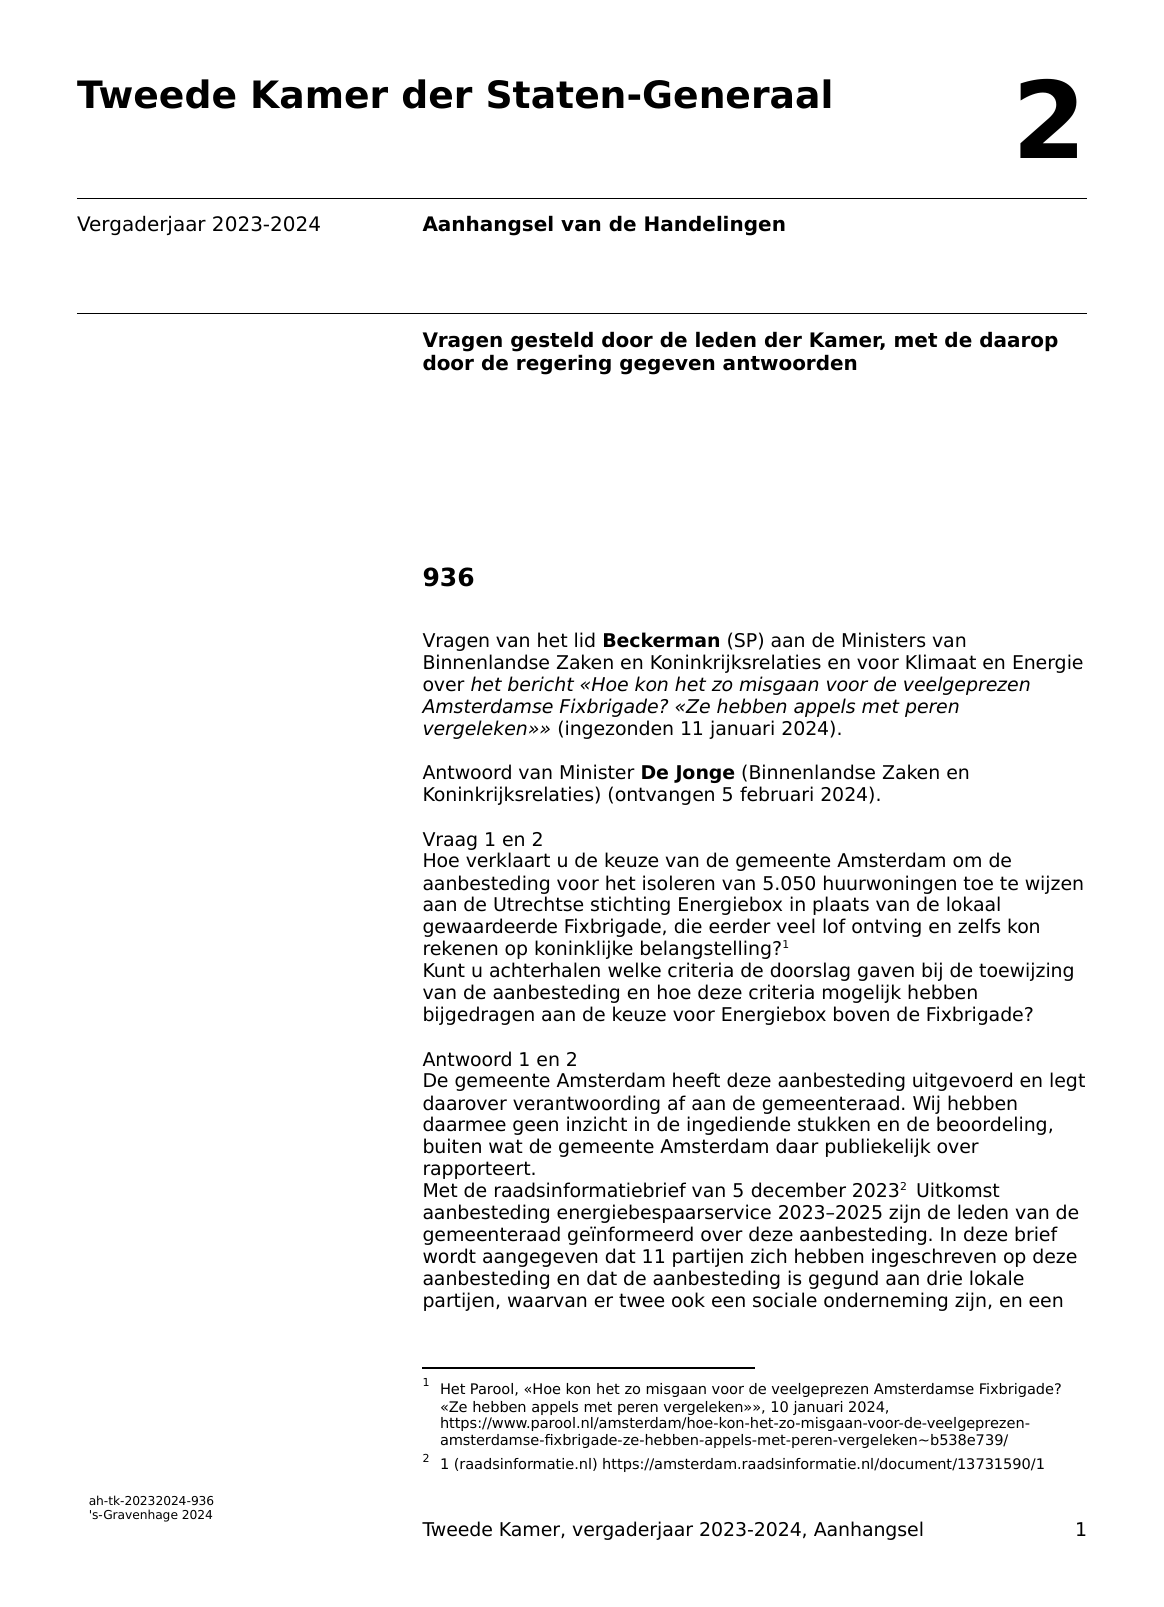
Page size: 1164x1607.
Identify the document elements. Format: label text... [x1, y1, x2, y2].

table_cell Aanhangsel van de Handelingen [422, 199, 1087, 313]
text Antwoord van Minister De Jonge (Binnenlandse Zaken en Koninkrijksrelaties) (ontvangen 5 februari 2024). [422, 762, 1087, 806]
text 's-Gravenhage 2024 [88, 1508, 323, 1522]
text De gemeente Amsterdam heeft deze aanbesteding uitgevoerd en legt daarover verantwoording af aan de gemeenteraad. Wij hebben daarmee geen inzicht in de ingediende stukken en de beoordeling, buiten wat de gemeente Amsterdam daar publiekelijk over rapporteert. [422, 1070, 1087, 1180]
text Vragen van het lid Beckerman (SP) aan de Ministers van Binnenlandse Zaken en Koninkrijksrelaties en voor Klimaat en Energie over het bericht «Hoe kon het zo misgaan voor de veelgeprezen Amsterdamse Fixbrigade? «Ze hebben appels met peren vergeleken»» (ingezonden 11 januari 2024). [422, 630, 1087, 740]
table_cell Vergaderjaar 2023-2024 [77, 199, 422, 313]
table_header 2 [886, 59, 1087, 198]
text 936 [422, 563, 1087, 592]
text ah-tk-20232024-936 [88, 1494, 323, 1508]
text Met de raadsinformatiebrief van 5 december 2023 Uitkomst aanbesteding energiebespaarservice 2023–2025 zijn de leden van de gemeenteraad geïnformeerd over deze aanbesteding. In deze brief wordt aangegeven dat 11 partijen zich hebben ingeschreven op deze aanbesteding en dat de aanbesteding is gegund aan drie lokale partijen, waarvan er twee ook een sociale onderneming zijn, en een [422, 1180, 1087, 1312]
text 1 (raadsinformatie.nl) https://amsterdam.raadsinformatie.nl/document/13731590/1 [422, 1452, 1087, 1474]
text Hoe verklaart u de keuze van de gemeente Amsterdam om de aanbesteding voor het isoleren van 5.050 huurwoningen toe te wijzen aan de Utrechtse stichting Energiebox in plaats van de lokaal gewaardeerde Fixbrigade, die eerder veel lof ontving en zelfs kon rekenen op koninklijke belangstelling? [422, 850, 1087, 960]
table_cell [77, 314, 422, 375]
text Kunt u achterhalen welke criteria de doorslag gaven bij de toewijzing van de aanbesteding en hoe deze criteria mogelijk hebben bijgedragen aan de keuze voor Energiebox boven de Fixbrigade? [422, 960, 1087, 1026]
table_header Tweede Kamer der Staten-Generaal [77, 59, 886, 198]
table_cell Vragen gesteld door de leden der Kamer, met de daarop door de regering gegeven antwoorden [422, 314, 1087, 375]
text Het Parool, «Hoe kon het zo misgaan voor de veelgeprezen Amsterdamse Fixbrigade? «Ze hebben appels met peren vergeleken»», 10 januari 2024, https://www.parool.nl/amsterdam/hoe-kon-het-zo-misgaan-voor-de-veelgeprezen-amsterdamse-fixbrigade-ze-hebben-appels-met-peren-vergeleken~b538e739/ [422, 1377, 1087, 1449]
text Vraag 1 en 2 [422, 828, 1087, 850]
text Antwoord 1 en 2 [422, 1048, 1087, 1070]
